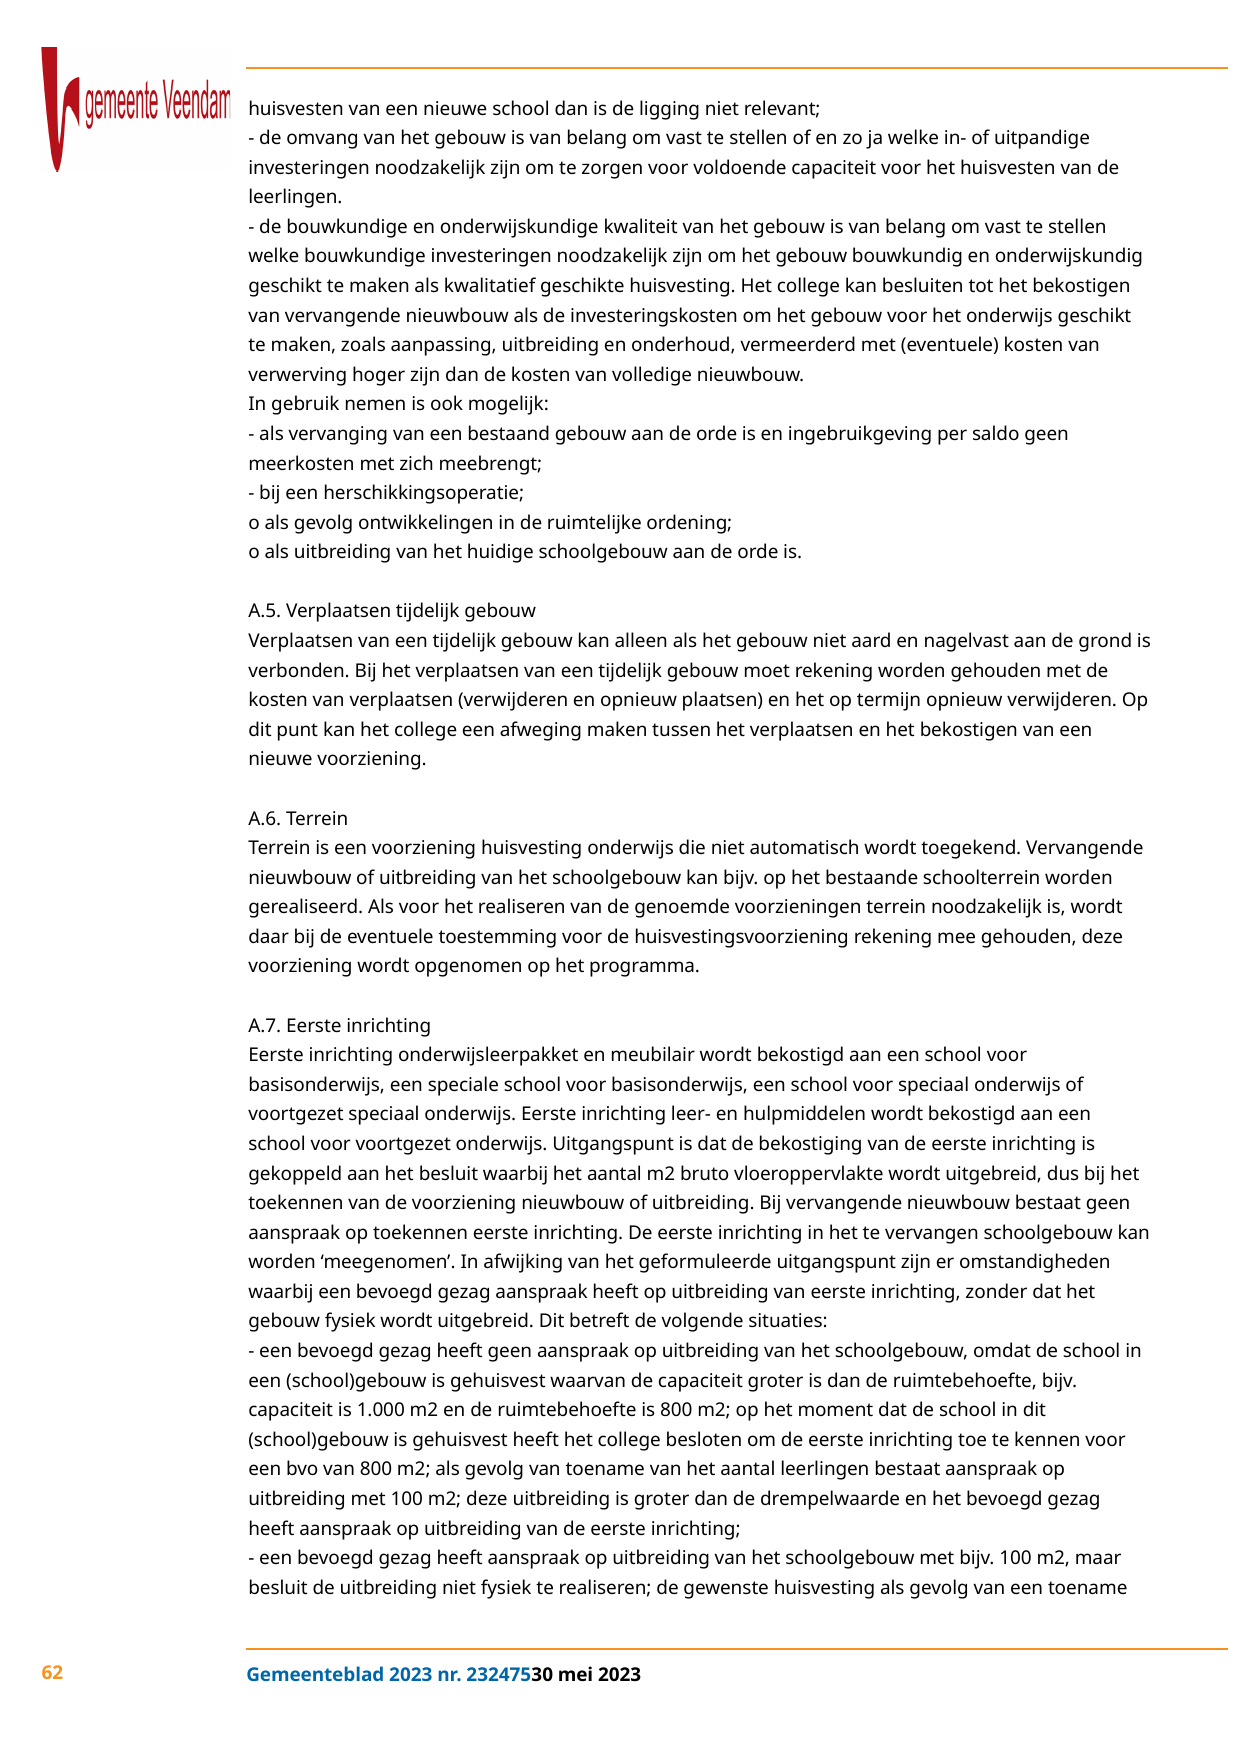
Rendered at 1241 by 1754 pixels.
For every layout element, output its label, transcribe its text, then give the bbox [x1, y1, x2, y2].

text - bij een herschikkingsoperatie; [248, 479, 1152, 505]
text In gebruik nemen is ook mogelijk: [248, 391, 1152, 416]
text Terrein is een voorziening huisvesting onderwijs die niet automatisch wordt toegekend. Vervangende nieuwbouw of uitbreiding van het schoolgebouw kan bijv. op het bestaande schoolterrein worden gerealiseerd. Als voor het realiseren van de genoemde voorzieningen terrein noodzakelijk is, wordt daar bij de eventuele toestemming voor de huisvestingsvoorziening rekening mee gehouden, deze voorziening wordt opgenomen op het programma. [248, 834, 1152, 978]
text - de bouwkundige en onderwijskundige kwaliteit van het gebouw is van belang om vast te stellen welke bouwkundige investeringen noodzakelijk zijn om het gebouw bouwkundig en onderwijskundig geschikt te maken als kwalitatief geschikte huisvesting. Het college kan besluiten tot het bekostigen van vervangende nieuwbouw als de investeringskosten om het gebouw voor het onderwijs geschikt te maken, zoals aanpassing, uitbreiding en onderhoud, vermeerderd met (eventuele) kosten van verwerving hoger zijn dan de kosten van volledige nieuwbouw. [248, 213, 1152, 387]
text o als gevolg ontwikkelingen in de ruimtelijke ordening; [248, 509, 1152, 535]
text huisvesten van een nieuwe school dan is de ligging niet relevant; [248, 95, 1152, 121]
text - de omvang van het gebouw is van belang om vast te stellen of en zo ja welke in- of uitpandige investeringen noodzakelijk zijn om te zorgen voor voldoende capaciteit voor het huisvesten van de leerlingen. [248, 124, 1152, 209]
picture [41, 47, 231, 172]
text A.5. Verplaatsen tijdelijk gebouw [248, 598, 1152, 623]
text - een bevoegd gezag heeft aanspraak op uitbreiding van het schoolgebouw met bijv. 100 m2, maar besluit de uitbreiding niet fysiek te realiseren; de gewenste huisvesting als gevolg van een toename [248, 1544, 1152, 1600]
text o als uitbreiding van het huidige schoolgebouw aan de orde is. [248, 538, 1152, 564]
text A.6. Terrein [248, 805, 1152, 831]
text Eerste inrichting onderwijsleerpakket en meubilair wordt bekostigd aan een school voor basisonderwijs, een speciale school voor basisonderwijs, een school voor speciaal onderwijs of voortgezet speciaal onderwijs. Eerste inrichting leer- en hulpmiddelen wordt bekostigd aan een school voor voortgezet onderwijs. Uitgangspunt is dat de bekostiging van de eerste inrichting is gekoppeld aan het besluit waarbij het aantal m2 bruto vloeroppervlakte wordt uitgebreid, dus bij het toekennen van de voorziening nieuwbouw of uitbreiding. Bij vervangende nieuwbouw bestaat geen aanspraak op toekennen eerste inrichting. De eerste inrichting in het te vervangen schoolgebouw kan worden ‘meegenomen’. In afwijking van het geformuleerde uitgangspunt zijn er omstandigheden waarbij een bevoegd gezag aanspraak heeft op uitbreiding van eerste inrichting, zonder dat het gebouw fysiek wordt uitgebreid. Dit betreft de volgende situaties: [248, 1041, 1152, 1333]
text - als vervanging van een bestaand gebouw aan de orde is en ingebruikgeving per saldo geen meerkosten met zich meebrengt; [248, 420, 1152, 476]
text - een bevoegd gezag heeft geen aanspraak op uitbreiding van het schoolgebouw, omdat de school in een (school)gebouw is gehuisvest waarvan de capaciteit groter is dan de ruimtebehoefte, bijv. capaciteit is 1.000 m2 en de ruimtebehoefte is 800 m2; op het moment dat de school in dit (school)gebouw is gehuisvest heeft het college besloten om de eerste inrichting toe te kennen voor een bvo van 800 m2; als gevolg van toename van het aantal leerlingen bestaat aanspraak op uitbreiding met 100 m2; deze uitbreiding is groter dan de drempelwaarde en het bevoegd gezag heeft aanspraak op uitbreiding van de eerste inrichting; [248, 1337, 1152, 1541]
text A.7. Eerste inrichting [248, 1012, 1152, 1038]
text Verplaatsen van een tijdelijk gebouw kan alleen als het gebouw niet aard en nagelvast aan de grond is verbonden. Bij het verplaatsen van een tijdelijk gebouw moet rekening worden gehouden met de kosten van verplaatsen (verwijderen en opnieuw plaatsen) en het op termijn opnieuw verwijderen. Op dit punt kan het college een afweging maken tussen het verplaatsen en het bekostigen van een nieuwe voorziening. [248, 627, 1152, 771]
